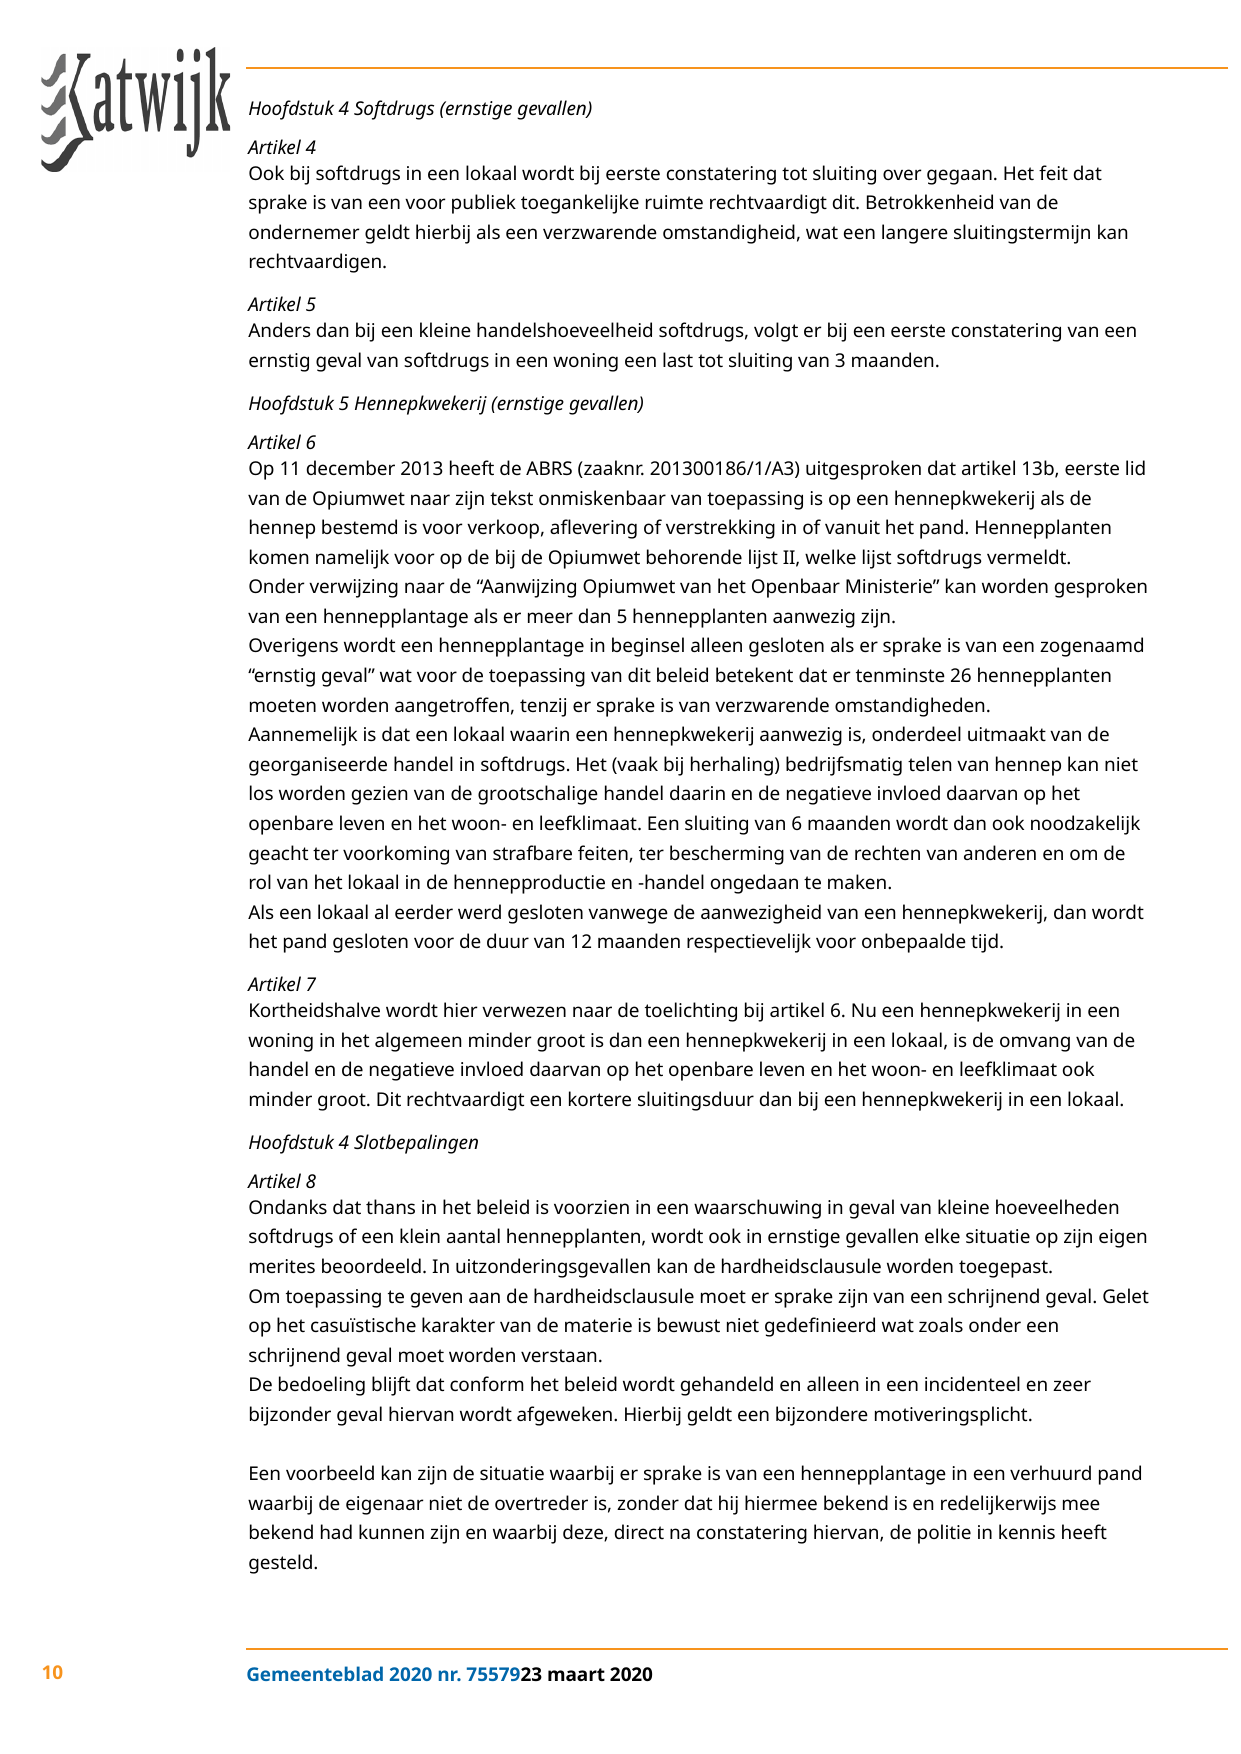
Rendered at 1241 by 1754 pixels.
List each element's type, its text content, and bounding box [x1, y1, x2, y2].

text Aannemelijk is dat een lokaal waarin een hennepkwekerij aanwezig is, onderdeel uitmaakt van de georganiseerde handel in softdrugs. Het (vaak bij herhaling) bedrijfsmatig telen van hennep kan niet los worden gezien van de grootschalige handel daarin en de negatieve invloed daarvan op het openbare leven en het woon- en leefklimaat. Een sluiting van 6 maanden wordt dan ook noodzakelijk geacht ter voorkoming van strafbare feiten, ter bescherming van de rechten van anderen en om de rol van het lokaal in de hennepproductie en -handel ongedaan te maken. [248, 721, 1152, 895]
text Artikel 5 [248, 292, 1152, 317]
text Hoofdstuk 5 Hennepkwekerij (ernstige gevallen) [248, 390, 1152, 416]
text Artikel 7 [248, 972, 1152, 997]
text Op 11 december 2013 heeft de ABRS (zaaknr. 201300186/1/A3) uitgesproken dat artikel 13b, eerste lid van de Opiumwet naar zijn tekst onmiskenbaar van toepassing is op een hennepkwekerij als de hennep bestemd is voor verkoop, aflevering of verstrekking in of vanuit het pand. Hennepplanten komen namelijk voor op de bij de Opiumwet behorende lijst II, welke lijst softdrugs vermeldt. [248, 455, 1152, 569]
picture [41, 47, 231, 172]
text Kortheidshalve wordt hier verwezen naar de toelichting bij artikel 6. Nu een hennepkwekerij in een woning in het algemeen minder groot is dan een hennepkwekerij in een lokaal, is de omvang van de handel en de negatieve invloed daarvan op het openbare leven en het woon- en leefklimaat ook minder groot. Dit rechtvaardigt een kortere sluitingsduur dan bij een hennepkwekerij in een lokaal. [248, 997, 1152, 1112]
text Een voorbeeld kan zijn de situatie waarbij er sprake is van een hennepplantage in een verhuurd pand waarbij de eigenaar niet de overtreder is, zonder dat hij hiermee bekend is en redelijkerwijs mee bekend had kunnen zijn en waarbij deze, direct na constatering hiervan, de politie in kennis heeft gesteld. [248, 1460, 1152, 1575]
text Hoofdstuk 4 Slotbepalingen [248, 1129, 1152, 1155]
text Artikel 8 [248, 1168, 1152, 1194]
text Artikel 4 [248, 134, 1152, 160]
text Als een lokaal al eerder werd gesloten vanwege de aanwezigheid van een hennepkwekerij, dan wordt het pand gesloten voor de duur van 12 maanden respectievelijk voor onbepaalde tijd. [248, 899, 1152, 954]
text Ook bij softdrugs in een lokaal wordt bij eerste constatering tot sluiting over gegaan. Het feit dat sprake is van een voor publiek toegankelijke ruimte rechtvaardigt dit. Betrokkenheid van de ondernemer geldt hierbij als een verzwarende omstandigheid, wat een langere sluitingstermijn kan rechtvaardigen. [248, 160, 1152, 274]
text Anders dan bij een kleine handelshoeveelheid softdrugs, volgt er bij een eerste constatering van een ernstig geval van softdrugs in een woning een last tot sluiting van 3 maanden. [248, 317, 1152, 373]
text De bedoeling blijft dat conform het beleid wordt gehandeld en alleen in een incidenteel en zeer bijzonder geval hiervan wordt afgeweken. Hierbij geldt een bijzondere motiveringsplicht. [248, 1372, 1152, 1427]
text Om toepassing te geven aan de hardheidsclausule moet er sprake zijn van een schrijnend geval. Gelet op het casuïstische karakter van de materie is bewust niet gedefinieerd wat zoals onder een schrijnend geval moet worden verstaan. [248, 1283, 1152, 1368]
text Overigens wordt een hennepplantage in beginsel alleen gesloten als er sprake is van een zogenaamd “ernstig geval” wat voor de toepassing van dit beleid betekent dat er tenminste 26 hennepplanten moeten worden aangetroffen, tenzij er sprake is van verzwarende omstandigheden. [248, 633, 1152, 717]
text Artikel 6 [248, 429, 1152, 455]
text Onder verwijzing naar de “Aanwijzing Opiumwet van het Openbaar Ministerie” kan worden gesproken van een hennepplantage als er meer dan 5 hennepplanten aanwezig zijn. [248, 573, 1152, 629]
text Ondanks dat thans in het beleid is voorzien in een waarschuwing in geval van kleine hoeveelheden softdrugs of een klein aantal hennepplanten, wordt ook in ernstige gevallen elke situatie op zijn eigen merites beoordeeld. In uitzonderingsgevallen kan de hardheidsclausule worden toegepast. [248, 1194, 1152, 1279]
text Hoofdstuk 4 Softdrugs (ernstige gevallen) [248, 95, 1152, 121]
